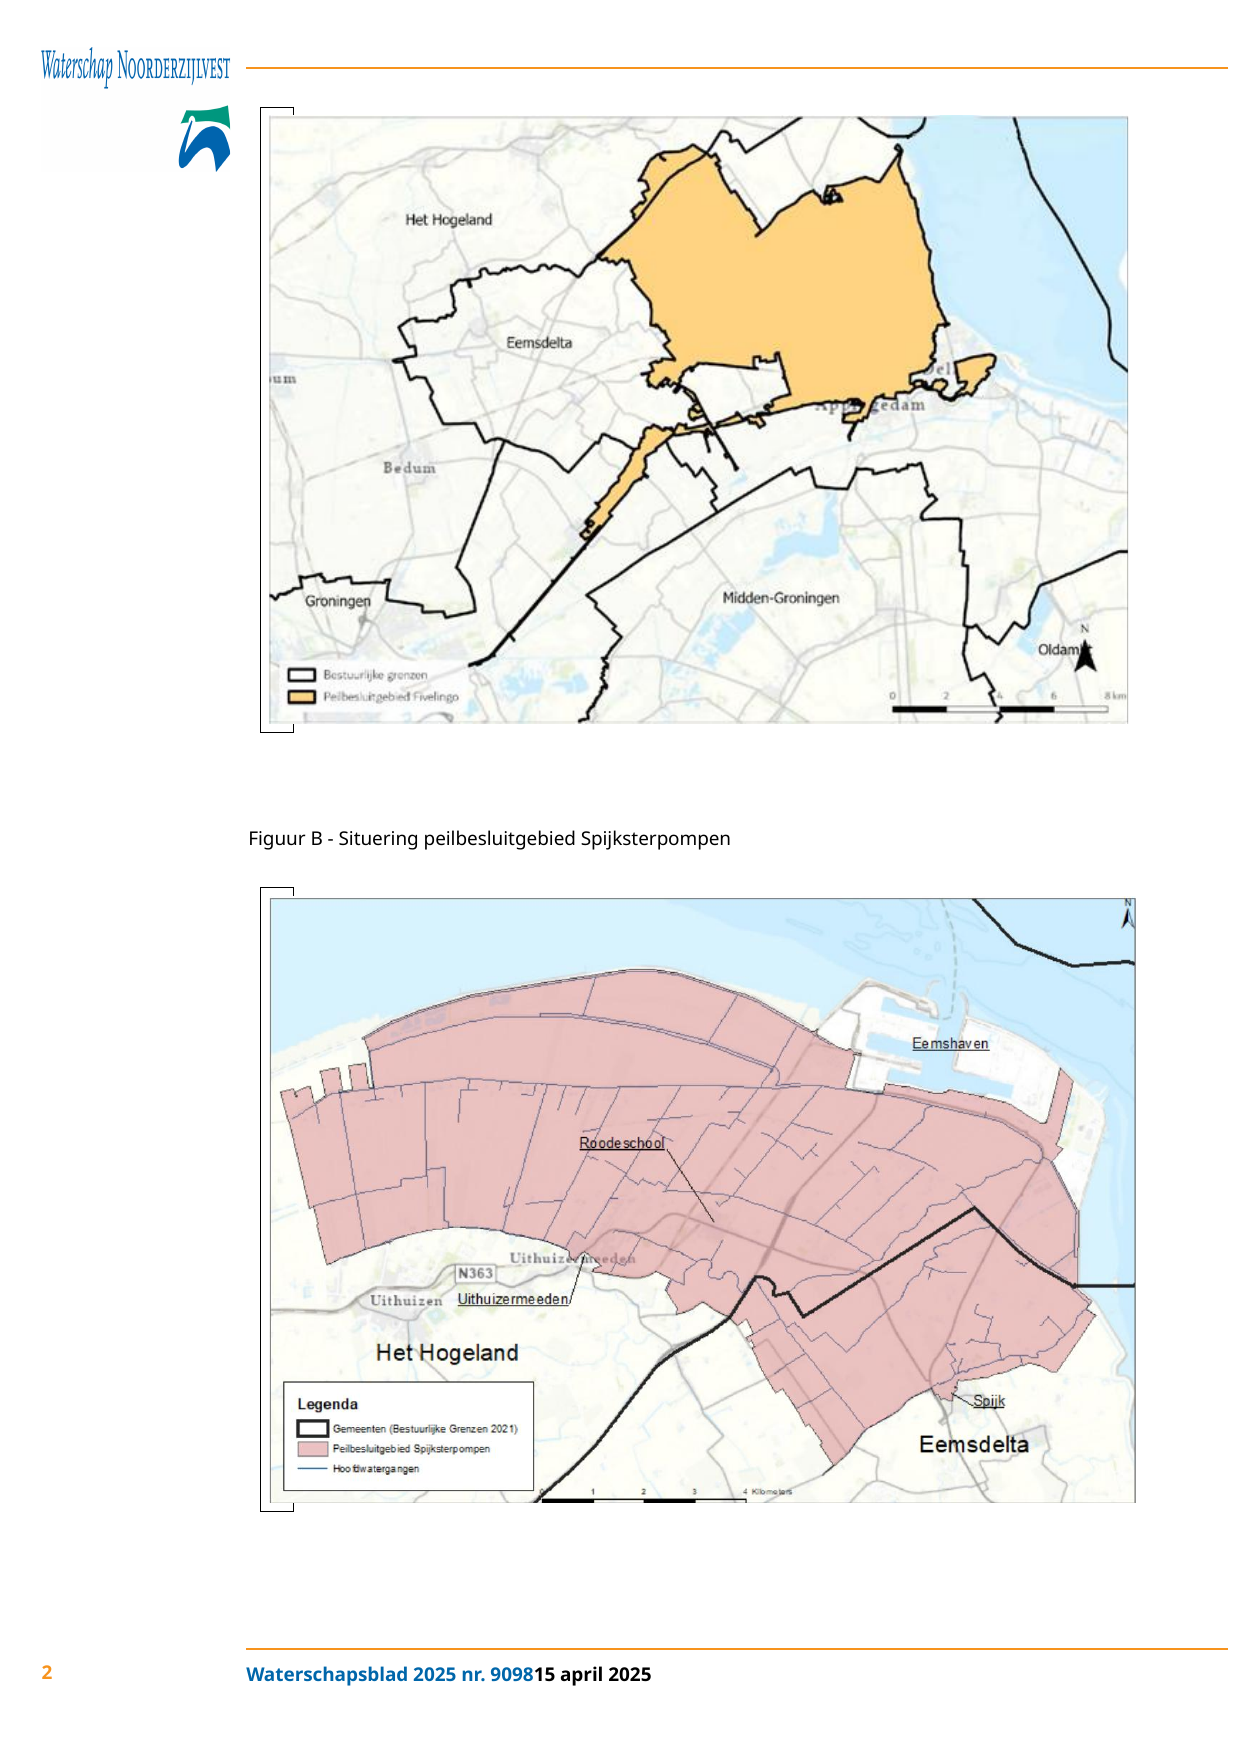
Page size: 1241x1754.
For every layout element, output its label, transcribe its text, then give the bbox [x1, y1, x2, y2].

text Figuur B - Situering peilbesluitgebied Spijksterpompen [248, 825, 1152, 851]
picture [268, 896, 1136, 1503]
picture [268, 115, 1129, 724]
picture [41, 47, 231, 172]
